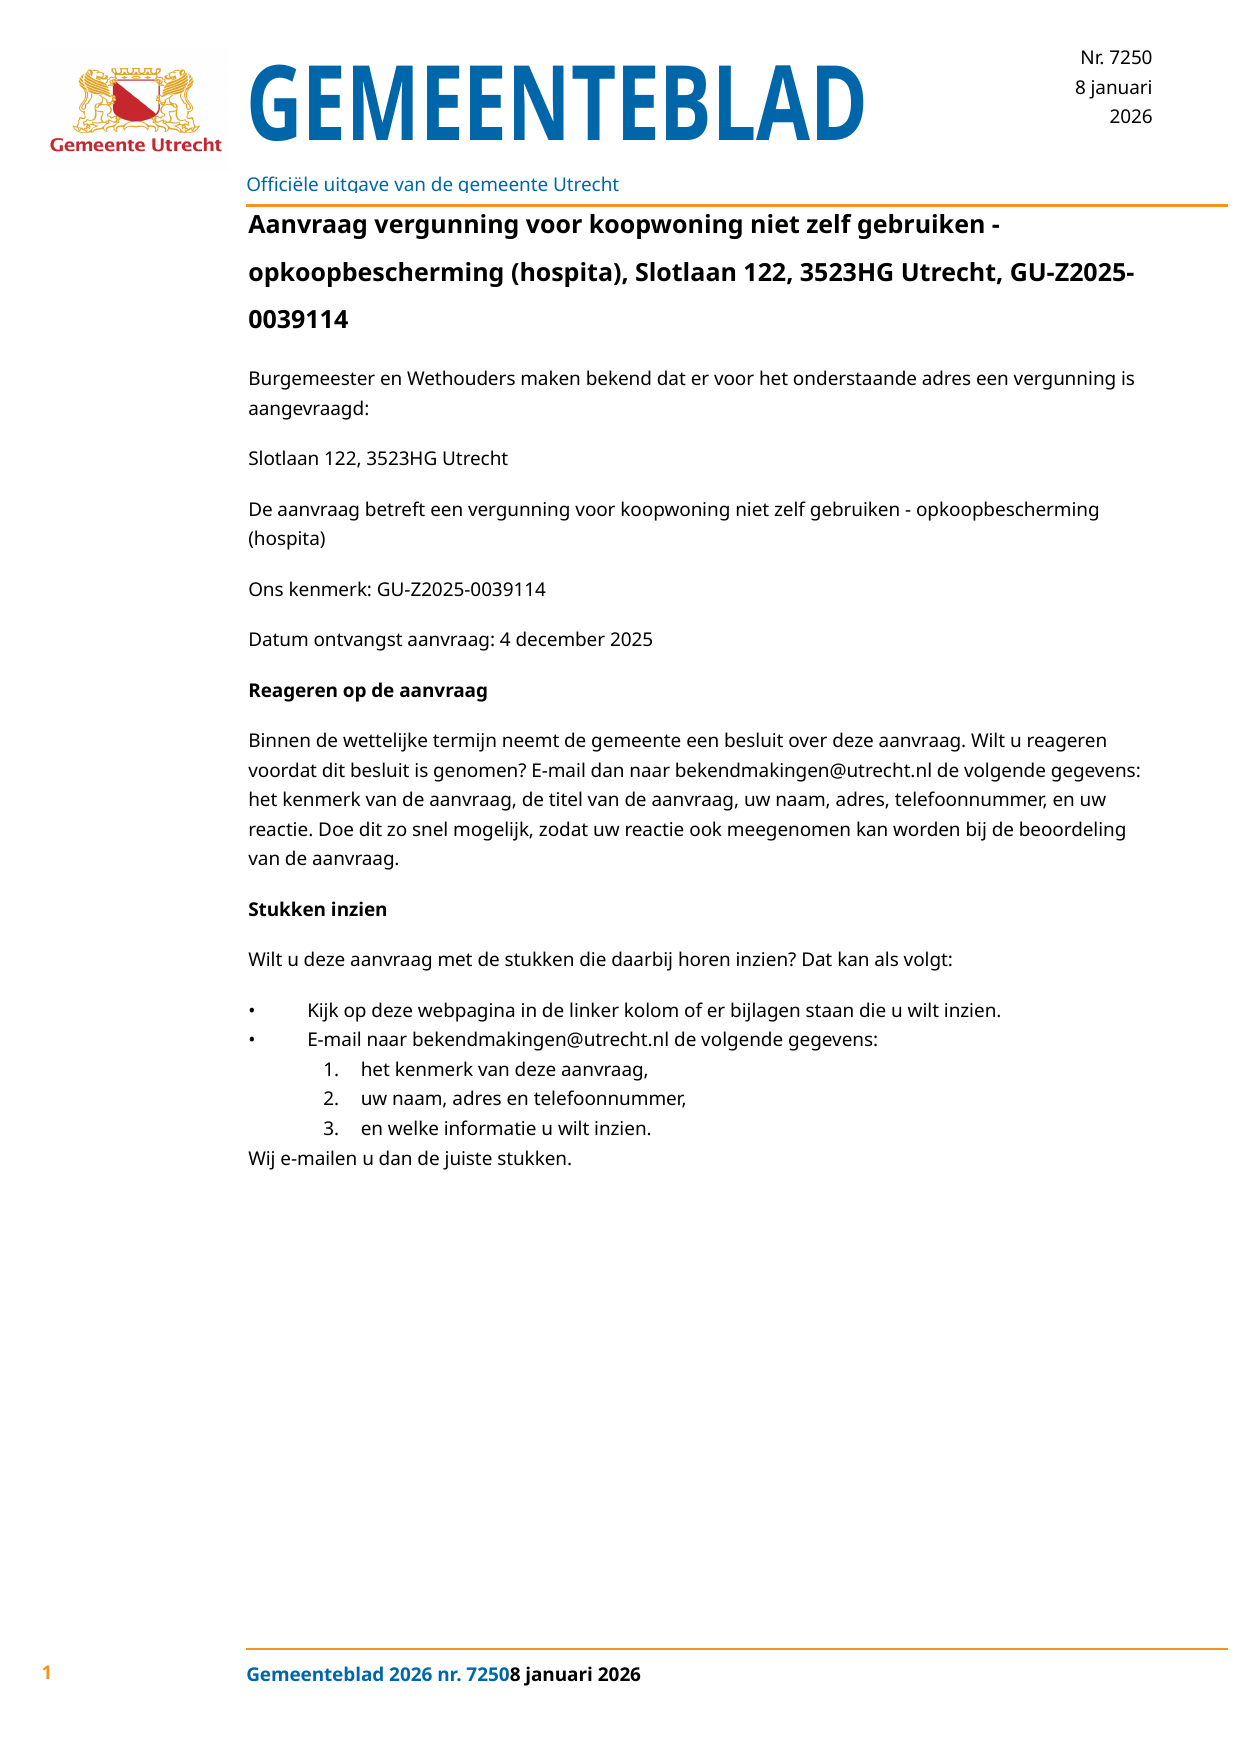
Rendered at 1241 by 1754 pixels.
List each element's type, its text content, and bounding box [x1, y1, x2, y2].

text Stukken inzien [248, 896, 1152, 922]
text Binnen de wettelijke termijn neemt de gemeente een besluit over deze aanvraag. Wilt u reageren voordat dit besluit is genomen? E-mail dan naar bekendmakingen@utrecht.nl de volgende gegevens: het kenmerk van de aanvraag, de titel van de aanvraag, uw naam, adres, telefoonnummer, en uw reactie. Doe dit zo snel mogelijk, zodat uw reactie ook meegenomen kan worden bij de beoordeling van de aanvraag. [248, 727, 1152, 871]
list Kijk op deze webpagina in de linker kolom of er bijlagen staan die u wilt inzien. [248, 997, 1152, 1022]
text Ons kenmerk: GU-Z2025-0039114 [248, 576, 1152, 602]
picture [41, 47, 231, 172]
list het kenmerk van deze aanvraag, [323, 1056, 1152, 1082]
text Burgemeester en Wethouders maken bekend dat er voor het onderstaande adres een vergunning is aangevraagd: [248, 366, 1152, 421]
text Reageren op de aanvraag [248, 677, 1152, 702]
text Datum ontvangst aanvraag: 4 december 2025 [248, 626, 1152, 652]
text Aanvraag vergunning voor koopwoning niet zelf gebruiken - opkoopbescherming (hospita), Slotlaan 122, 3523HG Utrecht, GU-Z2025-0039114 [248, 207, 1152, 336]
list E-mail naar bekendmakingen@utrecht.nl de volgende gegevens: [248, 1026, 1152, 1052]
list uw naam, adres en telefoonnummer, [323, 1086, 1152, 1111]
text Slotlaan 122, 3523HG Utrecht [248, 446, 1152, 471]
list en welke informatie u wilt inzien. [323, 1115, 1152, 1141]
text De aanvraag betreft een vergunning voor koopwoning niet zelf gebruiken - opkoopbescherming (hospita) [248, 496, 1152, 551]
text Wilt u deze aanvraag met de stukken die daarbij horen inzien? Dat kan als volgt: [248, 946, 1152, 972]
text Wij e-mailen u dan de juiste stukken. [248, 1145, 1152, 1170]
